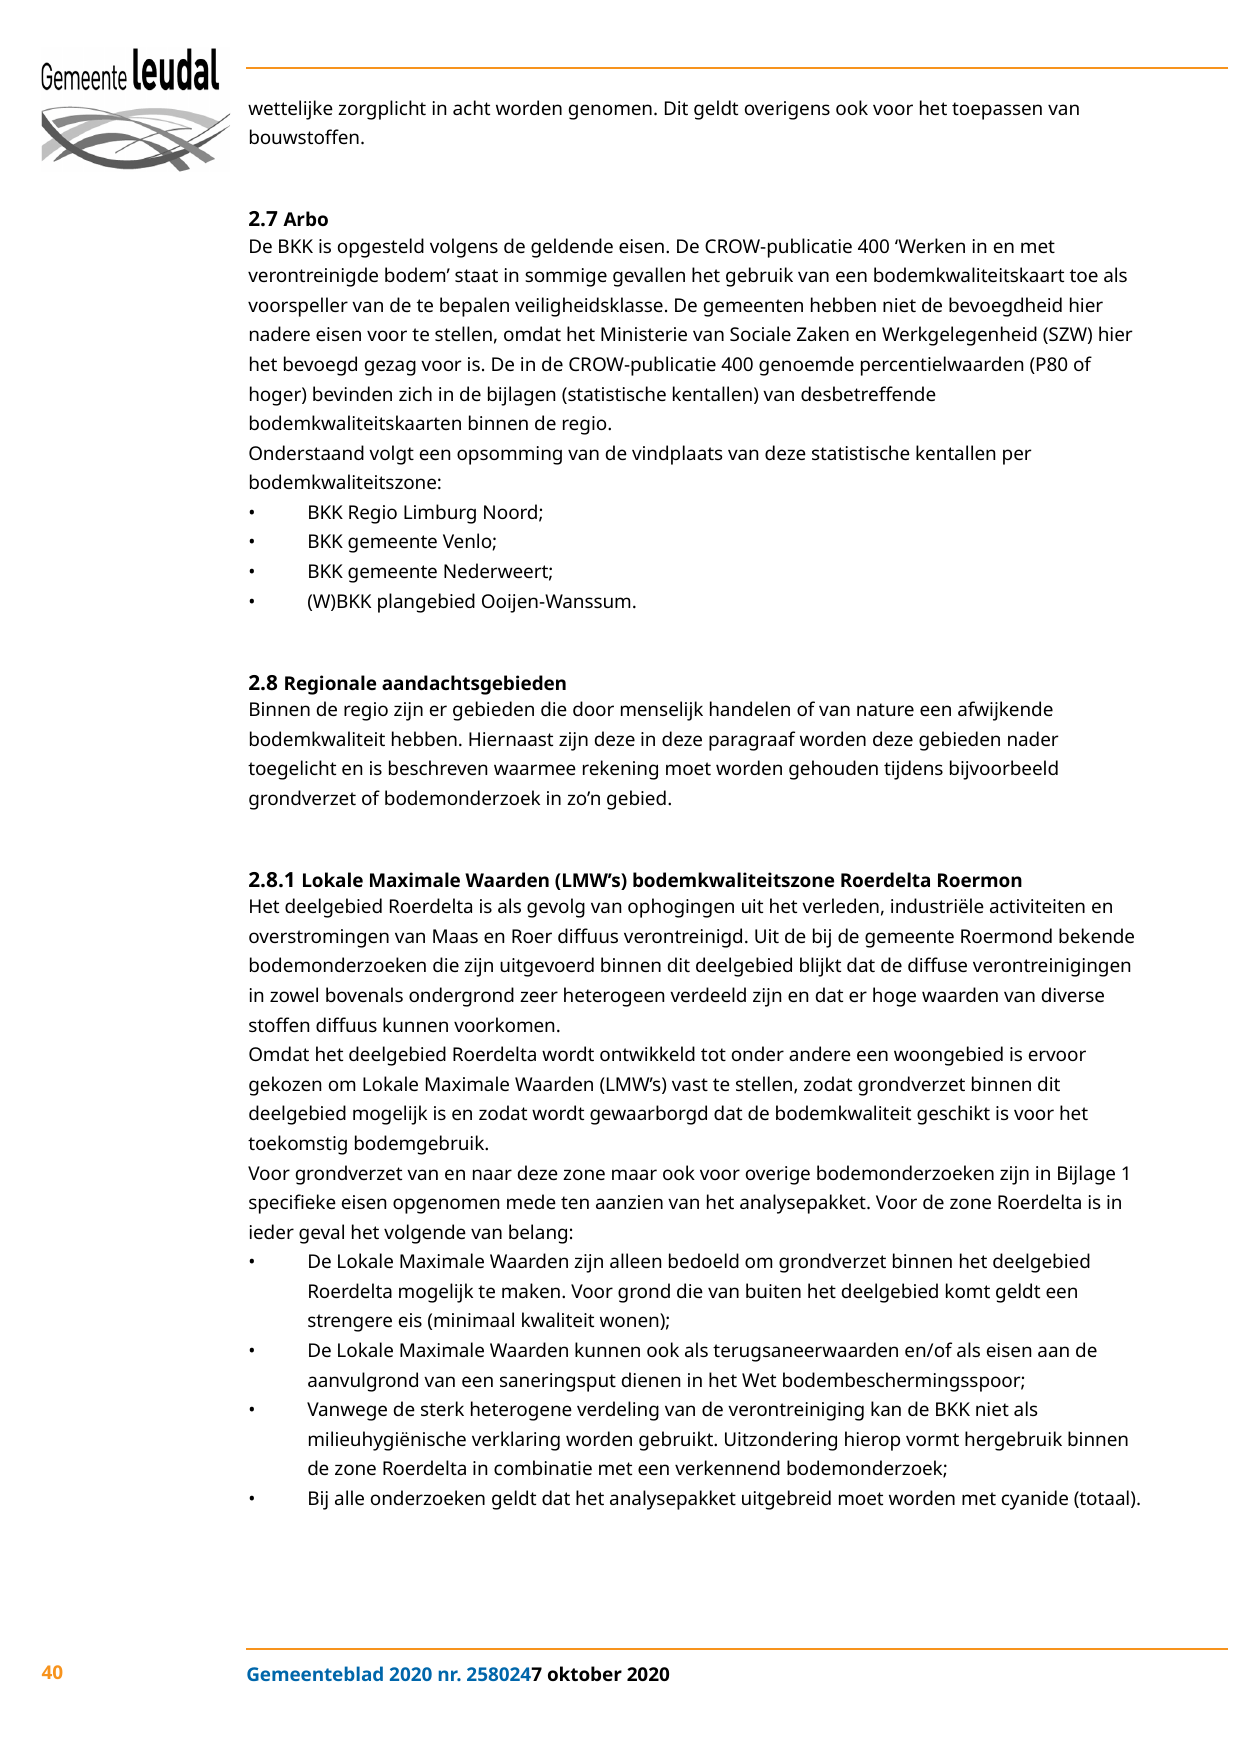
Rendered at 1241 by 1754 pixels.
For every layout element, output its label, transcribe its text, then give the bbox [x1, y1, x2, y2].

text 2.8.1 Lokale Maximale Waarden (LMW’s) bodemkwaliteitszone Roerdelta Roermon [248, 865, 1152, 893]
list BKK gemeente Nederweert; [248, 558, 1152, 584]
list BKK gemeente Venlo; [248, 529, 1152, 554]
picture [41, 47, 231, 172]
list De Lokale Maximale Waarden kunnen ook als terugsaneerwaarden en/of als eisen aan de aanvulgrond van een saneringsput dienen in het Wet bodembeschermingsspoor; [248, 1337, 1152, 1392]
text wettelijke zorgplicht in acht worden genomen. Dit geldt overigens ook voor het toepassen van bouwstoffen. [248, 95, 1152, 150]
list (W)BKK plangebied Ooijen-Wanssum. [248, 588, 1152, 613]
text Voor grondverzet van en naar deze zone maar ook voor overige bodemonderzoeken zijn in Bijlage 1 specifieke eisen opgenomen mede ten aanzien van het analysepakket. Voor de zone Roerdelta is in ieder geval het volgende van belang: [248, 1160, 1152, 1244]
text Het deelgebied Roerdelta is als gevolg van ophogingen uit het verleden, industriële activiteiten en overstromingen van Maas en Roer diffuus verontreinigd. Uit de bij de gemeente Roermond bekende bodemonderzoeken die zijn uitgevoerd binnen dit deelgebied blijkt dat de diffuse verontreinigingen in zowel bovenals ondergrond zeer heterogeen verdeeld zijn en dat er hoge waarden van diverse stoffen diffuus kunnen voorkomen. [248, 893, 1152, 1037]
text Onderstaand volgt een opsomming van de vindplaats van deze statistische kentallen per bodemkwaliteitszone: [248, 440, 1152, 495]
text De BKK is opgesteld volgens de geldende eisen. De CROW-publicatie 400 ‘Werken in en met verontreinigde bodem’ staat in sommige gevallen het gebruik van een bodemkwaliteitskaart toe als voorspeller van de te bepalen veiligheidsklasse. De gemeenten hebben niet de bevoegdheid hier nadere eisen voor te stellen, omdat het Ministerie van Sociale Zaken en Werkgelegenheid (SZW) hier het bevoegd gezag voor is. De in de CROW-publicatie 400 genoemde percentielwaarden (P80 of hoger) bevinden zich in de bijlagen (statistische kentallen) van desbetreffende bodemkwaliteitskaarten binnen de regio. [248, 233, 1152, 436]
text Omdat het deelgebied Roerdelta wordt ontwikkeld tot onder andere een woongebied is ervoor gekozen om Lokale Maximale Waarden (LMW’s) vast te stellen, zodat grondverzet binnen dit deelgebied mogelijk is en zodat wordt gewaarborgd dat de bodemkwaliteit geschikt is voor het toekomstig bodemgebruik. [248, 1041, 1152, 1156]
list Bij alle onderzoeken geldt dat het analysepakket uitgebreid moet worden met cyanide (totaal). [248, 1485, 1152, 1511]
list Vanwege de sterk heterogene verdeling van de verontreiniging kan de BKK niet als milieuhygiënische verklaring worden gebruikt. Uitzondering hierop vormt hergebruik binnen de zone Roerdelta in combinatie met een verkennend bodemonderzoek; [248, 1396, 1152, 1481]
text 2.8 Regionale aandachtsgebieden [248, 668, 1152, 696]
list De Lokale Maximale Waarden zijn alleen bedoeld om grondverzet binnen het deelgebied Roerdelta mogelijk te maken. Voor grond die van buiten het deelgebied komt geldt een strengere eis (minimaal kwaliteit wonen); [248, 1248, 1152, 1333]
text 2.7 Arbo [248, 204, 1152, 233]
text Binnen de regio zijn er gebieden die door menselijk handelen of van nature een afwijkende bodemkwaliteit hebben. Hiernaast zijn deze in deze paragraaf worden deze gebieden nader toegelicht en is beschreven waarmee rekening moet worden gehouden tijdens bijvoorbeeld grondverzet of bodemonderzoek in zo’n gebied. [248, 696, 1152, 811]
list BKK Regio Limburg Noord; [248, 499, 1152, 525]
